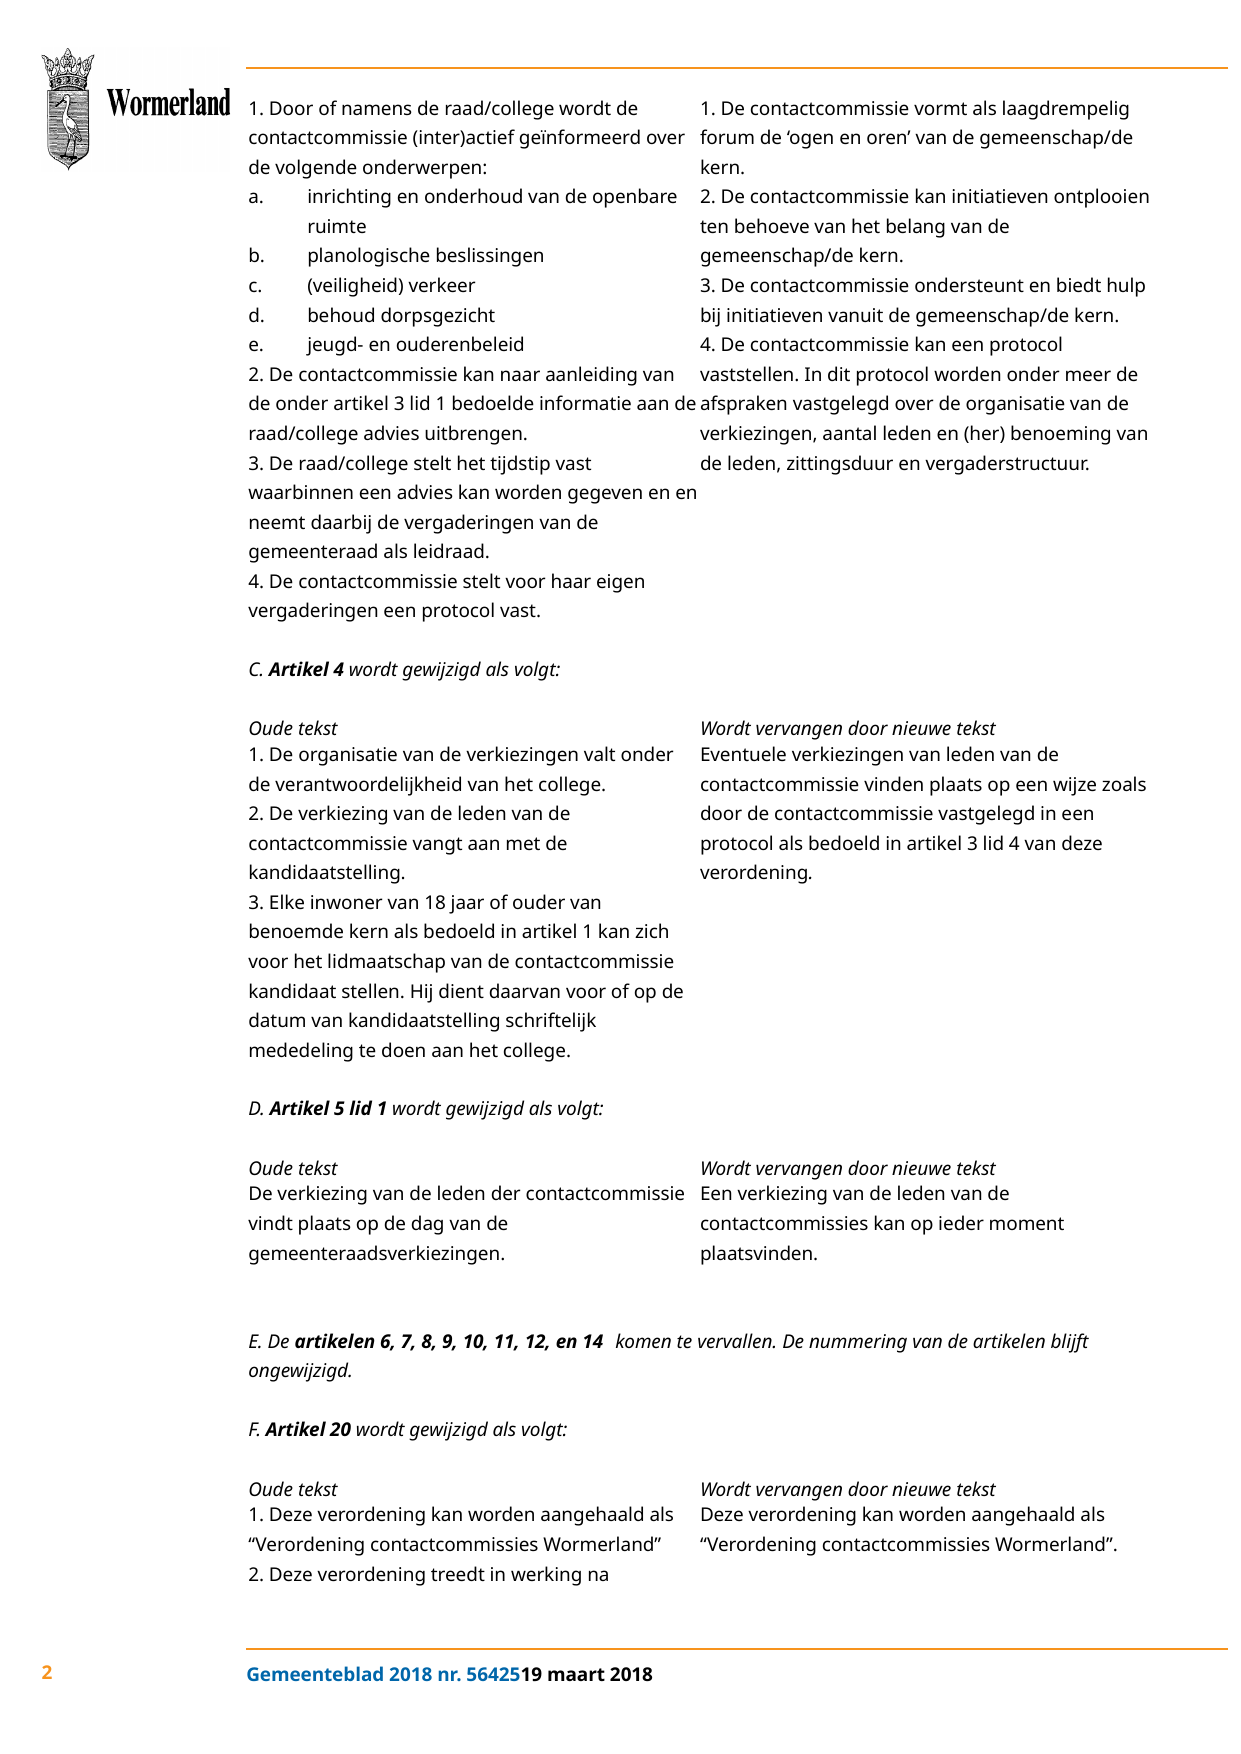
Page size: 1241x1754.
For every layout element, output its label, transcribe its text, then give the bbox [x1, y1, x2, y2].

table_cell 1. De organisatie van de verkiezingen valt onder de verantwoordelijkheid van het college. 2. De verkiezing van de leden van de contactcommissie vangt aan met de kandidaatstelling. 3. Elke inwoner van 18 jaar of ouder van benoemde kern als bedoeld in artikel 1 kan zich voor het lidmaatschap van de contactcommissie kandidaat stellen. Hij dient daarvan voor of op de datum van kandidaatstelling schriftelijk mededeling te doen aan het college. [248, 741, 700, 1063]
table_cell Een verkiezing van de leden van de contactcommissies kan op ieder moment plaatsvinden. [700, 1181, 1152, 1295]
text F. Artikel 20 wordt gewijzigd als volgt: [248, 1417, 1152, 1442]
table_cell 1. Deze verordening kan worden aangehaald als “Verordening contactcommissies Wormerland” 2. Deze verordening treedt in werking na [248, 1502, 700, 1587]
table_cell Eventuele verkiezingen van leden van de contactcommissie vinden plaats op een wijze zoals door de contactcommissie vastgelegd in een protocol als bedoeld in artikel 3 lid 4 van deze verordening. [700, 741, 1152, 1063]
table_header Wordt vervangen door nieuwe tekst [700, 1155, 1152, 1181]
text D. Artikel 5 lid 1 wordt gewijzigd als volgt: [248, 1096, 1152, 1121]
picture [41, 47, 231, 172]
table_header Oude tekst [248, 1155, 700, 1181]
text E. De artikelen 6, 7, 8, 9, 10, 11, 12, en 14 komen te vervallen. De nummering van de artikelen blijft ongewijzigd. [248, 1328, 1152, 1383]
table_cell 1. De contactcommissie vormt als laagdrempelig forum de ‘ogen en oren’ van de gemeenschap/de kern. 2. De contactcommissie kan initiatieven ontplooien ten behoeve van het belang van de gemeenschap/de kern. 3. De contactcommissie ondersteunt en biedt hulp bij initiatieven vanuit de gemeenschap/de kern. 4. De contactcommissie kan een protocol vaststellen. In dit protocol worden onder meer de afspraken vastgelegd over de organisatie van de verkiezingen, aantal leden en (her) benoeming van de leden, zittingsduur en vergaderstructuur. [700, 95, 1152, 623]
table_cell 1. Door of namens de raad/college wordt de contactcommissie (inter)actief geïnformeerd over de volgende onderwerpen: inrichting en onderhoud van de openbare ruimte planologische beslissingen (veiligheid) verkeer behoud dorpsgezicht jeugd- en ouderenbeleid 2. De contactcommissie kan naar aanleiding van de onder artikel 3 lid 1 bedoelde informatie aan de raad/college advies uitbrengen. 3. De raad/college stelt het tijdstip vast waarbinnen een advies kan worden gegeven en en neemt daarbij de vergaderingen van de gemeenteraad als leidraad. 4. De contactcommissie stelt voor haar eigen vergaderingen een protocol vast. [248, 95, 700, 623]
table_cell Deze verordening kan worden aangehaald als “Verordening contactcommissies Wormerland”. [700, 1502, 1152, 1587]
table_header Wordt vervangen door nieuwe tekst [700, 1476, 1152, 1502]
table_header Oude tekst [248, 1476, 700, 1502]
text C. Artikel 4 wordt gewijzigd als volgt: [248, 656, 1152, 682]
table_cell De verkiezing van de leden der contactcommissie vindt plaats op de dag van de gemeenteraadsverkiezingen. [248, 1181, 700, 1295]
table_header Oude tekst [248, 716, 700, 741]
table_header Wordt vervangen door nieuwe tekst [700, 716, 1152, 741]
